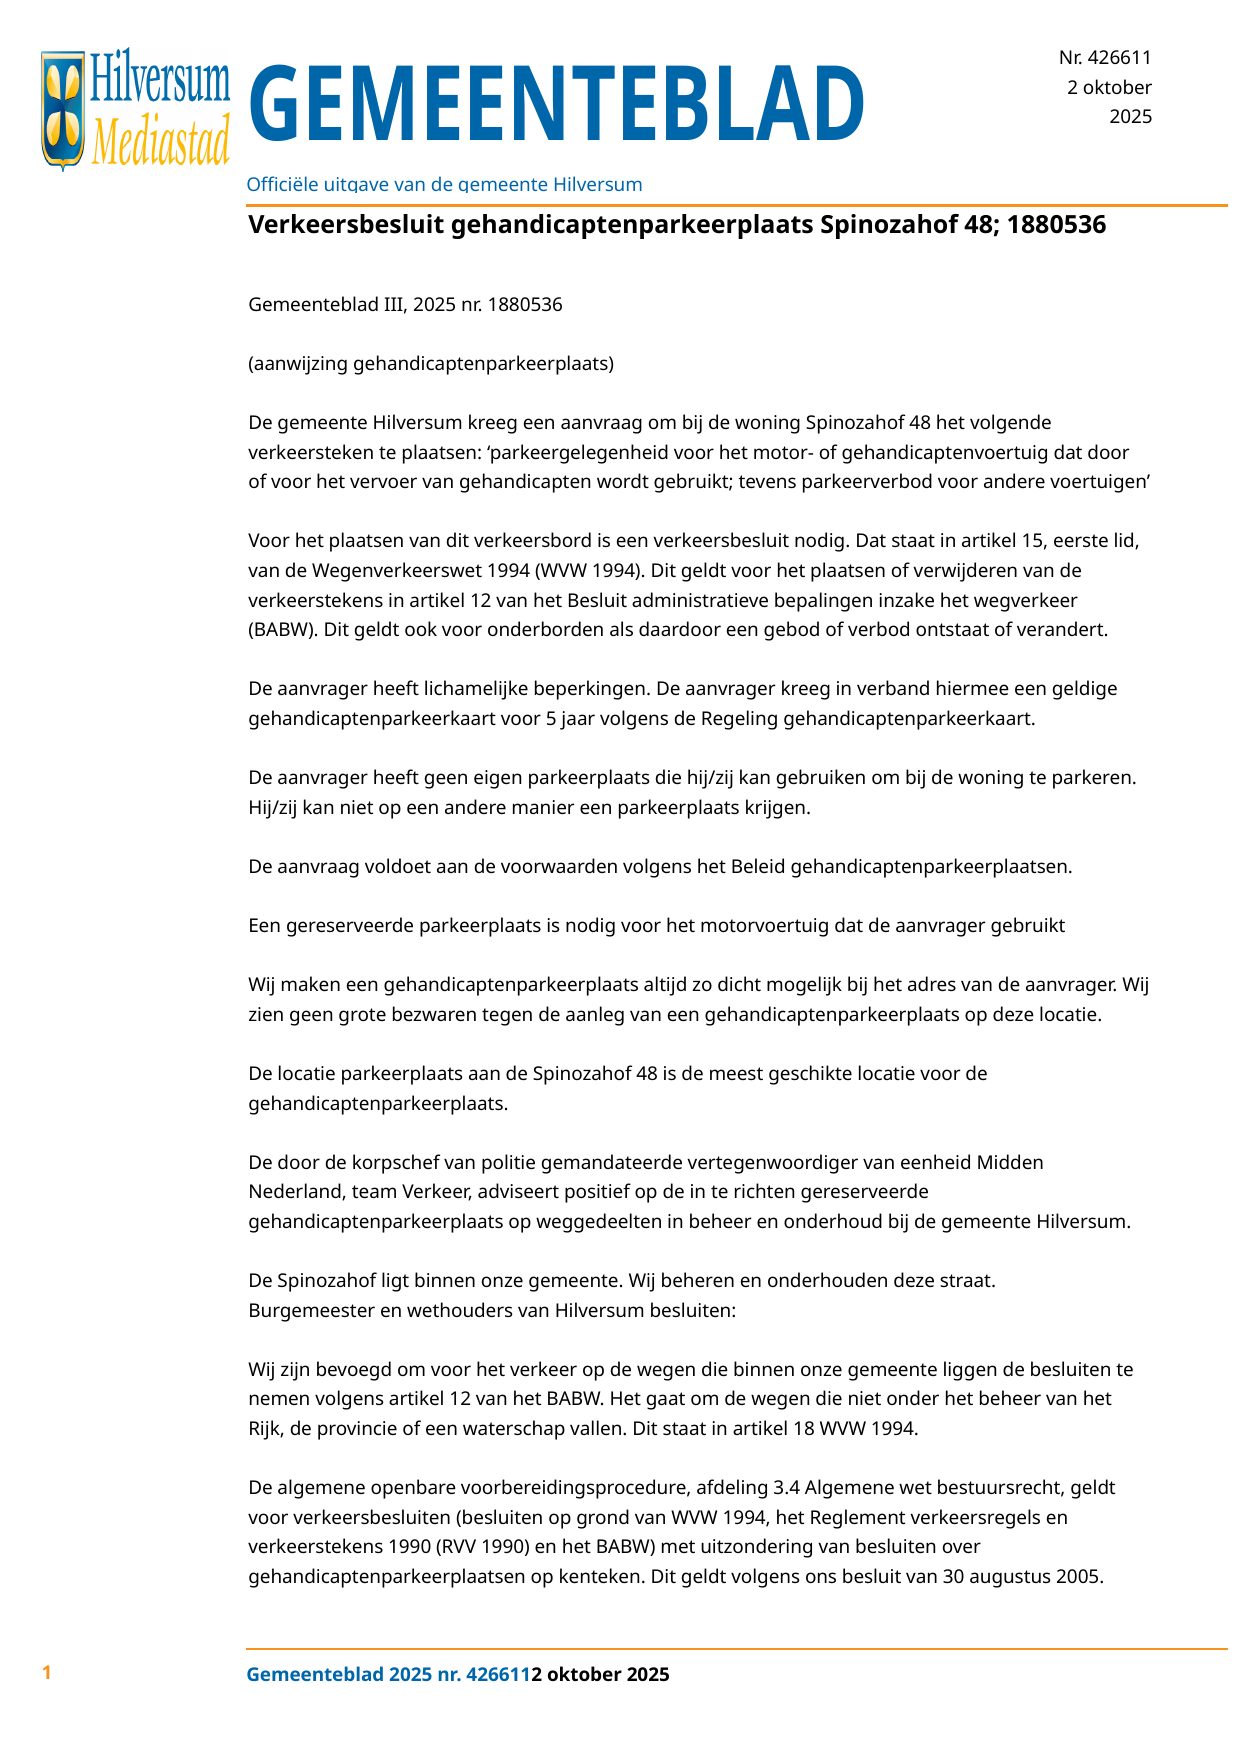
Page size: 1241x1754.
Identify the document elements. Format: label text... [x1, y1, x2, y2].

text De algemene openbare voorbereidingsprocedure, afdeling 3.4 Algemene wet bestuursrecht, geldt voor verkeersbesluiten (besluiten op grond van WVW 1994, het Reglement verkeersregels en verkeerstekens 1990 (RVV 1990) en het BABW) met uitzondering van besluiten over gehandicaptenparkeerplaatsen op kenteken. Dit geldt volgens ons besluit van 30 augustus 2005. [248, 1474, 1152, 1589]
text De aanvraag voldoet aan de voorwaarden volgens het Beleid gehandicaptenparkeerplaatsen. [248, 853, 1152, 879]
text Gemeenteblad III, 2025 nr. 1880536 [248, 291, 1152, 317]
text De gemeente Hilversum kreeg een aanvraag om bij de woning Spinozahof 48 het volgende verkeersteken te plaatsen: ‘parkeergelegenheid voor het motor- of gehandicaptenvoertuig dat door of voor het vervoer van gehandicapten wordt gebruikt; tevens parkeerverbod voor andere voertuigen’ [248, 409, 1152, 494]
text Een gereserveerde parkeerplaats is nodig voor het motorvoertuig dat de aanvrager gebruikt [248, 912, 1152, 938]
text De aanvrager heeft geen eigen parkeerplaats die hij/zij kan gebruiken om bij de woning te parkeren. Hij/zij kan niet op een andere manier een parkeerplaats krijgen. [248, 764, 1152, 820]
text Voor het plaatsen van dit verkeersbord is een verkeersbesluit nodig. Dat staat in artikel 15, eerste lid, van de Wegenverkeerswet 1994 (WVW 1994). Dit geldt voor het plaatsen of verwijderen van de verkeerstekens in artikel 12 van het Besluit administratieve bepalingen inzake het wegverkeer (BABW). Dit geldt ook voor onderborden als daardoor een gebod of verbod ontstaat of verandert. [248, 528, 1152, 642]
text Wij zijn bevoegd om voor het verkeer op de wegen die binnen onze gemeente liggen de besluiten te nemen volgens artikel 12 van het BABW. Het gaat om de wegen die niet onder het beheer van het Rijk, de provincie of een waterschap vallen. Dit staat in artikel 18 WVW 1994. [248, 1356, 1152, 1441]
text De aanvrager heeft lichamelijke beperkingen. De aanvrager kreeg in verband hiermee een geldige gehandicaptenparkeerkaart voor 5 jaar volgens de Regeling gehandicaptenparkeerkaart. [248, 676, 1152, 731]
text De door de korpschef van politie gemandateerde vertegenwoordiger van eenheid Midden [248, 1149, 1152, 1175]
text Wij maken een gehandicaptenparkeerplaats altijd zo dicht mogelijk bij het adres van de aanvrager. Wij zien geen grote bezwaren tegen de aanleg van een gehandicaptenparkeerplaats op deze locatie. [248, 971, 1152, 1027]
text Verkeersbesluit gehandicaptenparkeerplaats Spinozahof 48; 1880536 [248, 207, 1152, 241]
text De locatie parkeerplaats aan de Spinozahof 48 is de meest geschikte locatie voor de gehandicaptenparkeerplaats. [248, 1060, 1152, 1116]
text De Spinozahof ligt binnen onze gemeente. Wij beheren en onderhouden deze straat. [248, 1267, 1152, 1293]
text Nederland, team Verkeer, adviseert positief op de in te richten gereserveerde [248, 1178, 1152, 1204]
text gehandicaptenparkeerplaats op weggedeelten in beheer en onderhoud bij de gemeente Hilversum. [248, 1208, 1152, 1234]
text Burgemeester en wethouders van Hilversum besluiten: [248, 1297, 1152, 1323]
picture [41, 47, 231, 172]
text (aanwijzing gehandicaptenparkeerplaats) [248, 350, 1152, 376]
